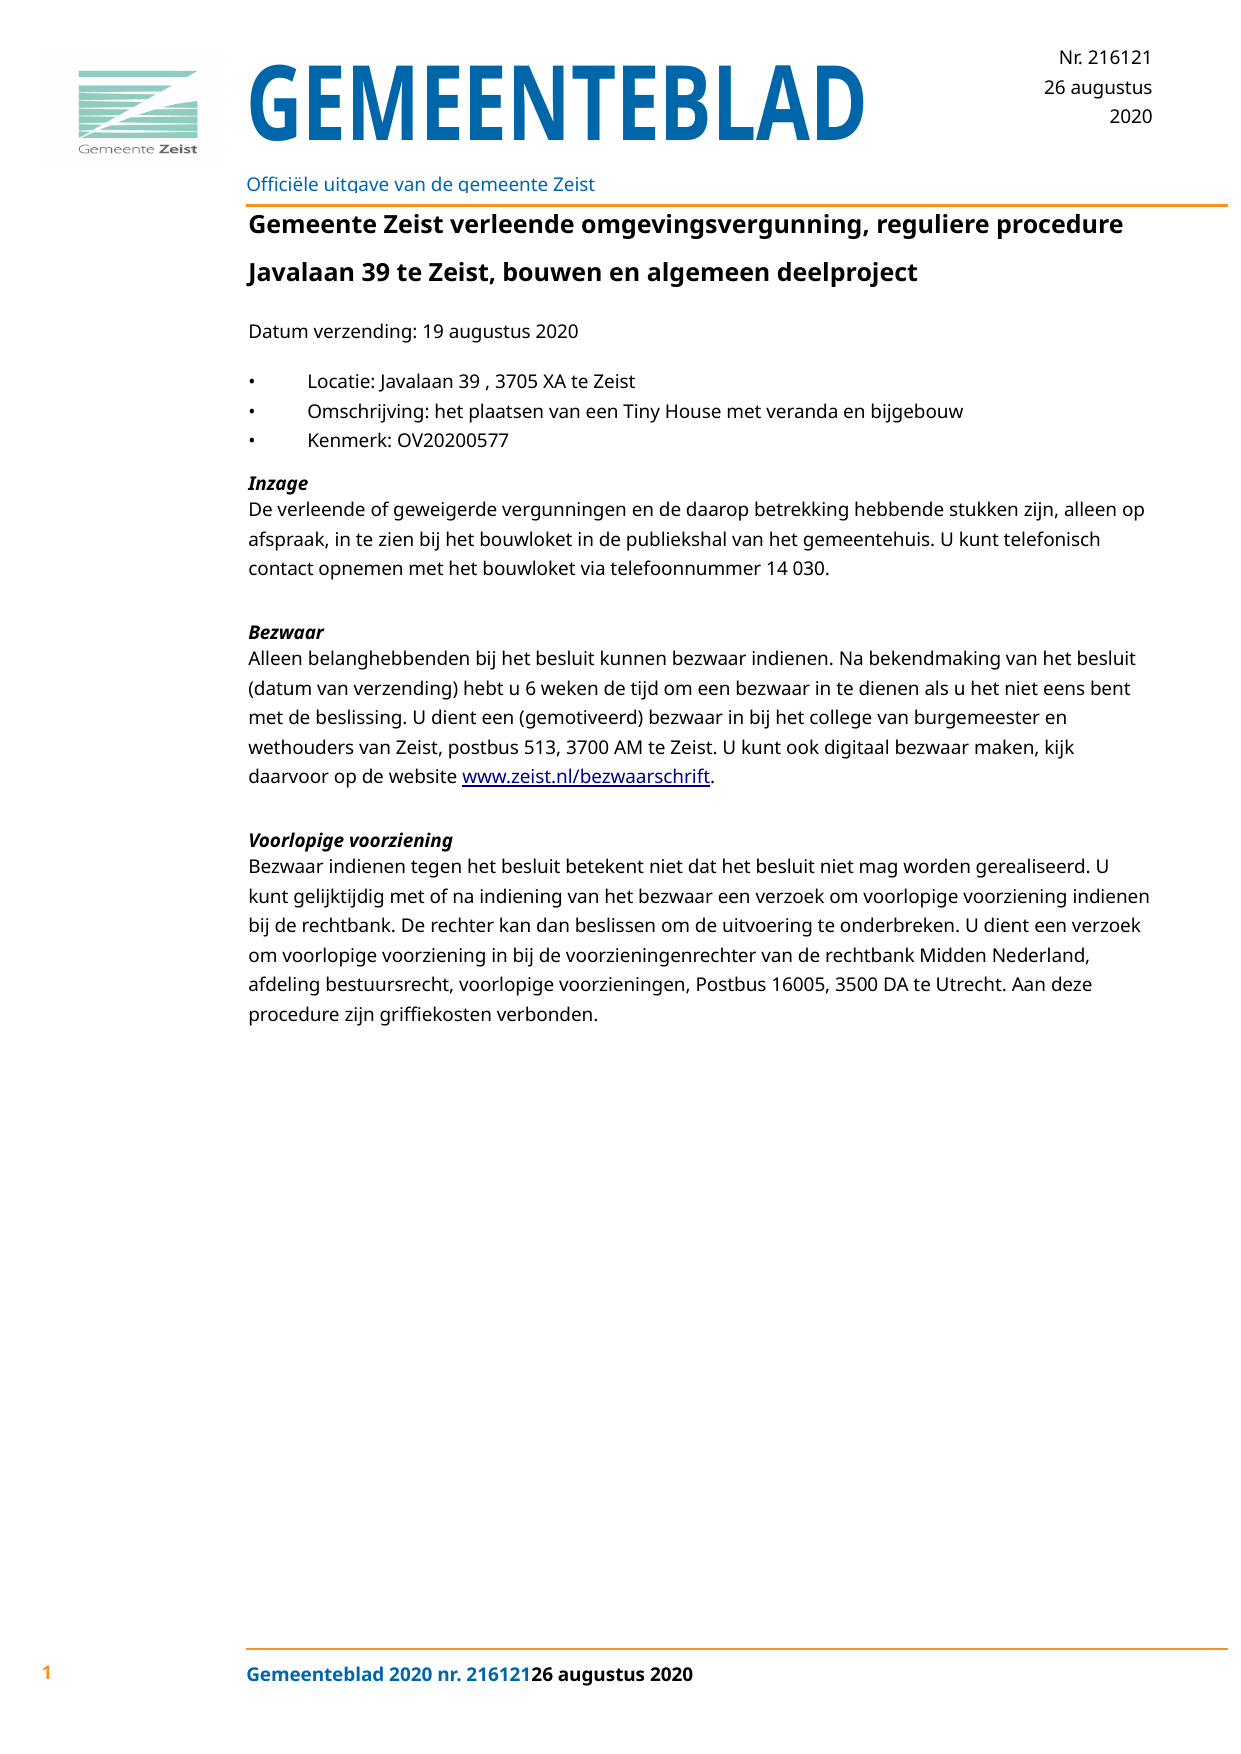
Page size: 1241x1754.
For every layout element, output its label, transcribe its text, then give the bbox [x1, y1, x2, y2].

text Gemeente Zeist verleende omgevingsvergunning, reguliere procedure Javalaan 39 te Zeist, bouwen en algemeen deelproject [248, 207, 1152, 288]
text Bezwaar indienen tegen het besluit betekent niet dat het besluit niet mag worden gerealiseerd. U kunt gelijktijdig met of na indiening van het bezwaar een verzoek om voorlopige voorziening indienen bij de rechtbank. De rechter kan dan beslissen om de uitvoering te onderbreken. U dient een verzoek om voorlopige voorziening in bij de voorzieningenrechter van de rechtbank Midden Nederland, afdeling bestuursrecht, voorlopige voorzieningen, Postbus 16005, 3500 DA te Utrecht. Aan deze procedure zijn griffiekosten verbonden. [248, 853, 1152, 1027]
picture [41, 47, 231, 172]
text Inzage [248, 471, 1152, 496]
text Alleen belanghebbenden bij het besluit kunnen bezwaar indienen. Na bekendmaking van het besluit (datum van verzending) hebt u 6 weken de tijd om een bezwaar in te dienen als u het niet eens bent met de beslissing. U dient een (gemotiveerd) bezwaar in bij het college van burgemeester en wethouders van Zeist, postbus 513, 3700 AM te Zeist. U kunt ook digitaal bezwaar maken, kijk daarvoor op de website www.zeist.nl/bezwaarschrift. [248, 645, 1152, 789]
list Locatie: Javalaan 39 , 3705 XA te Zeist [248, 368, 1152, 394]
text Bezwaar [248, 619, 1152, 645]
list Omschrijving: het plaatsen van een Tiny House met veranda en bijgebouw [248, 398, 1152, 424]
text Voorlopige voorziening [248, 827, 1152, 853]
list Kenmerk: OV20200577 [248, 427, 1152, 453]
text De verleende of geweigerde vergunningen en de daarop betrekking hebbende stukken zijn, alleen op afspraak, in te zien bij het bouwloket in de publiekshal van het gemeentehuis. U kunt telefonisch contact opnemen met het bouwloket via telefoonnummer 14 030. [248, 496, 1152, 581]
text Datum verzending: 19 augustus 2020 [248, 318, 1152, 344]
